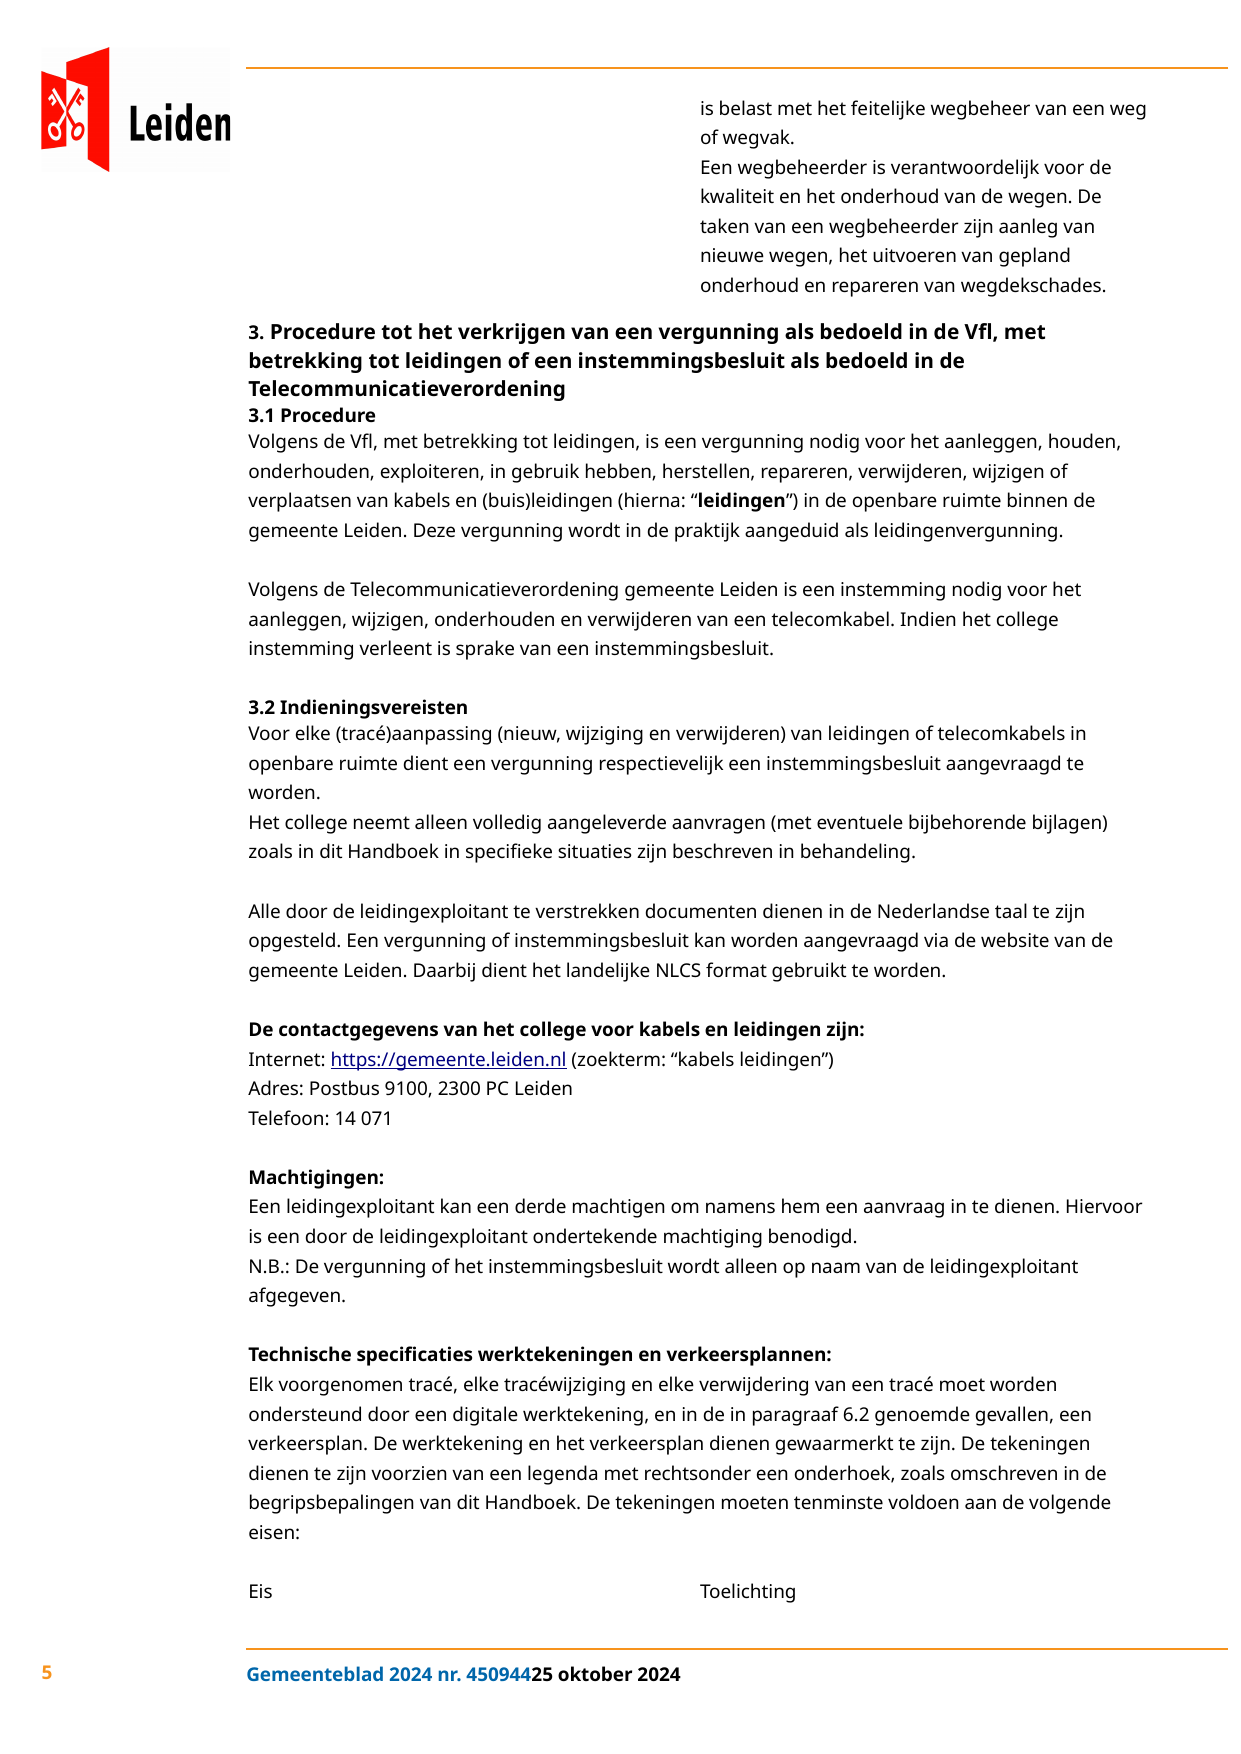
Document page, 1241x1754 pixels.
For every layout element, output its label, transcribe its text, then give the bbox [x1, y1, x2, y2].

text Internet: https://gemeente.leiden.nl (zoekterm: “kabels leidingen”) [248, 1046, 1152, 1071]
picture [41, 47, 231, 172]
text 3.1 Procedure [248, 403, 1152, 428]
text Alle door de leidingexploitant te verstrekken documenten dienen in de Nederlandse taal te zijn opgesteld. Een vergunning of instemmingsbesluit kan worden aangevraagd via de website van de gemeente Leiden. Daarbij dient het landelijke NLCS format gebruikt te worden. [248, 898, 1152, 983]
text 3.2 Indieningsvereisten [248, 694, 1152, 720]
text Telefoon: 14 071 [248, 1105, 1152, 1131]
text Elk voorgenomen tracé, elke tracéwijziging en elke verwijdering van een tracé moet worden ondersteund door een digitale werktekening, en in de in paragraaf 6.2 genoemde gevallen, een verkeersplan. De werktekening en het verkeersplan dienen gewaarmerkt te zijn. De tekeningen dienen te zijn voorzien van een legenda met rechtsonder een onderhoek, zoals omschreven in de begripsbepalingen van dit Handboek. De tekeningen moeten tenminste voldoen aan de volgende eisen: [248, 1371, 1152, 1545]
table_cell [248, 95, 700, 298]
text Voor elke (tracé)aanpassing (nieuw, wijziging en verwijderen) van leidingen of telecomkabels in openbare ruimte dient een vergunning respectievelijk een instemmingsbesluit aangevraagd te worden. [248, 720, 1152, 805]
text Adres: Postbus 9100, 2300 PC Leiden [248, 1075, 1152, 1101]
text N.B.: De vergunning of het instemmingsbesluit wordt alleen op naam van de leidingexploitant afgegeven. [248, 1253, 1152, 1308]
text Technische specificaties werktekeningen en verkeersplannen: [248, 1342, 1152, 1367]
text Het college neemt alleen volledig aangeleverde aanvragen (met eventuele bijbehorende bijlagen) zoals in dit Handboek in specifieke situaties zijn beschreven in behandeling. [248, 809, 1152, 864]
text Machtigingen: [248, 1164, 1152, 1190]
table_header Toelichting [700, 1578, 1152, 1604]
table_header Eis [248, 1578, 700, 1604]
text Volgens de Vfl, met betrekking tot leidingen, is een vergunning nodig voor het aanleggen, houden, onderhouden, exploiteren, in gebruik hebben, herstellen, repareren, verwijderen, wijzigen of verplaatsen van kabels en (buis)leidingen (hierna: “leidingen”) in de openbare ruimte binnen de gemeente Leiden. Deze vergunning wordt in de praktijk aangeduid als leidingenvergunning. [248, 428, 1152, 543]
text Volgens de Telecommunicatieverordening gemeente Leiden is een instemming nodig voor het aanleggen, wijzigen, onderhouden en verwijderen van een telecomkabel. Indien het college instemming verleent is sprake van een instemmingsbesluit. [248, 576, 1152, 661]
table_cell is belast met het feitelijke wegbeheer van een weg of wegvak. Een wegbeheerder is verantwoordelijk voor de kwaliteit en het onderhoud van de wegen. De taken van een wegbeheerder zijn aanleg van nieuwe wegen, het uitvoeren van gepland onderhoud en repareren van wegdekschades. [700, 95, 1152, 298]
text De contactgegevens van het college voor kabels en leidingen zijn: [248, 1016, 1152, 1042]
text Een leidingexploitant kan een derde machtigen om namens hem een aanvraag in te dienen. Hiervoor is een door de leidingexploitant ondertekende machtiging benodigd. [248, 1194, 1152, 1249]
text 3. Procedure tot het verkrijgen van een vergunning als bedoeld in de Vfl, met betrekking tot leidingen of een instemmingsbesluit als bedoeld in de Telecommunicatieverordening [248, 317, 1152, 403]
